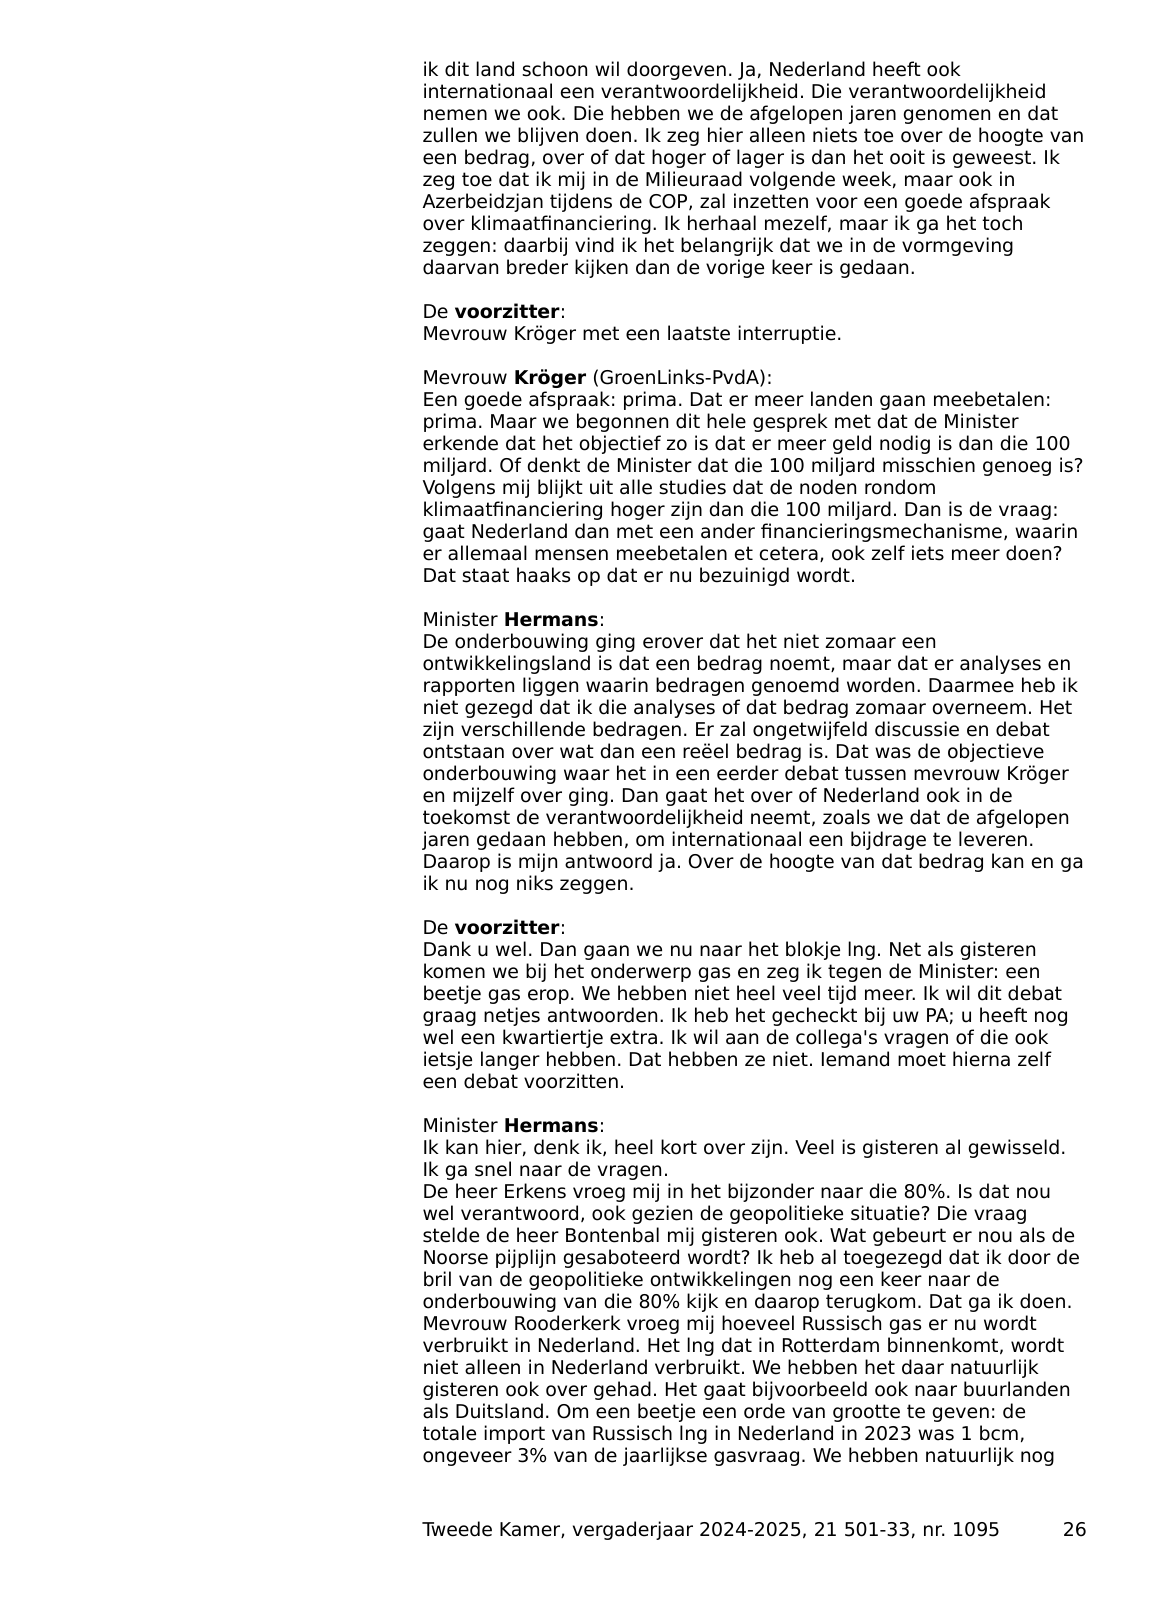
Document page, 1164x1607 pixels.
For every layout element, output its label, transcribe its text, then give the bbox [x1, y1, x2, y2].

text Een goede afspraak: prima. Dat er meer landen gaan meebetalen: prima. Maar we begonnen dit hele gesprek met dat de Minister erkende dat het objectief zo is dat er meer geld nodig is dan die 100 miljard. Of denkt de Minister dat die 100 miljard misschien genoeg is? Volgens mij blijkt uit alle studies dat de noden rondom klimaatfinanciering hoger zijn dan die 100 miljard. Dan is de vraag: gaat Nederland dan met een ander financieringsmechanisme, waarin er allemaal mensen meebetalen et cetera, ook zelf iets meer doen? Dat staat haaks op dat er nu bezuinigd wordt. [422, 389, 1087, 587]
text Mevrouw Rooderkerk vroeg mij hoeveel Russisch gas er nu wordt verbruikt in Nederland. Het lng dat in Rotterdam binnenkomt, wordt niet alleen in Nederland verbruikt. We hebben het daar natuurlijk gisteren ook over gehad. Het gaat bijvoorbeeld ook naar buurlanden als Duitsland. Om een beetje een orde van grootte te geven: de totale import van Russisch lng in Nederland in 2023 was 1 bcm, ongeveer 3% van de jaarlijkse gasvraag. We hebben natuurlijk nog [422, 1313, 1087, 1467]
text De onderbouwing ging erover dat het niet zomaar een ontwikkelingsland is dat een bedrag noemt, maar dat er analyses en rapporten liggen waarin bedragen genoemd worden. Daarmee heb ik niet gezegd dat ik die analyses of dat bedrag zomaar overneem. Het zijn verschillende bedragen. Er zal ongetwijfeld discussie en debat ontstaan over wat dan een reëel bedrag is. Dat was de objectieve onderbouwing waar het in een eerder debat tussen mevrouw Kröger en mijzelf over ging. Dan gaat het over of Nederland ook in de toekomst de verantwoordelijkheid neemt, zoals we dat de afgelopen jaren gedaan hebben, om internationaal een bijdrage te leveren. Daarop is mijn antwoord ja. Over de hoogte van dat bedrag kan en ga ik nu nog niks zeggen. [422, 631, 1087, 895]
text Dank u wel. Dan gaan we nu naar het blokje lng. Net als gisteren komen we bij het onderwerp gas en zeg ik tegen de Minister: een beetje gas erop. We hebben niet heel veel tijd meer. Ik wil dit debat graag netjes antwoorden. Ik heb het gecheckt bij uw PA; u heeft nog wel een kwartiertje extra. Ik wil aan de collega's vragen of die ook ietsje langer hebben. Dat hebben ze niet. Iemand moet hierna zelf een debat voorzitten. [422, 939, 1087, 1093]
text ik dit land schoon wil doorgeven. Ja, Nederland heeft ook internationaal een verantwoordelijkheid. Die verantwoordelijkheid nemen we ook. Die hebben we de afgelopen jaren genomen en dat zullen we blijven doen. Ik zeg hier alleen niets toe over de hoogte van een bedrag, over of dat hoger of lager is dan het ooit is geweest. Ik zeg toe dat ik mij in de Milieuraad volgende week, maar ook in Azerbeidzjan tijdens de COP, zal inzetten voor een goede afspraak over klimaatfinanciering. Ik herhaal mezelf, maar ik ga het toch zeggen: daarbij vind ik het belangrijk dat we in de vormgeving daarvan breder kijken dan de vorige keer is gedaan. [422, 59, 1087, 279]
text Mevrouw Kröger (GroenLinks-PvdA): [422, 367, 1087, 389]
text Ik kan hier, denk ik, heel kort over zijn. Veel is gisteren al gewisseld. Ik ga snel naar de vragen. [422, 1137, 1087, 1181]
text Minister Hermans: [422, 1115, 1087, 1137]
text Mevrouw Kröger met een laatste interruptie. [422, 323, 1087, 345]
text Minister Hermans: [422, 609, 1087, 631]
text De voorzitter: [422, 917, 1087, 939]
text De voorzitter: [422, 301, 1087, 323]
text De heer Erkens vroeg mij in het bijzonder naar die 80%. Is dat nou wel verantwoord, ook gezien de geopolitieke situatie? Die vraag stelde de heer Bontenbal mij gisteren ook. Wat gebeurt er nou als de Noorse pijplijn gesaboteerd wordt? Ik heb al toegezegd dat ik door de bril van de geopolitieke ontwikkelingen nog een keer naar de onderbouwing van die 80% kijk en daarop terugkom. Dat ga ik doen. [422, 1181, 1087, 1313]
